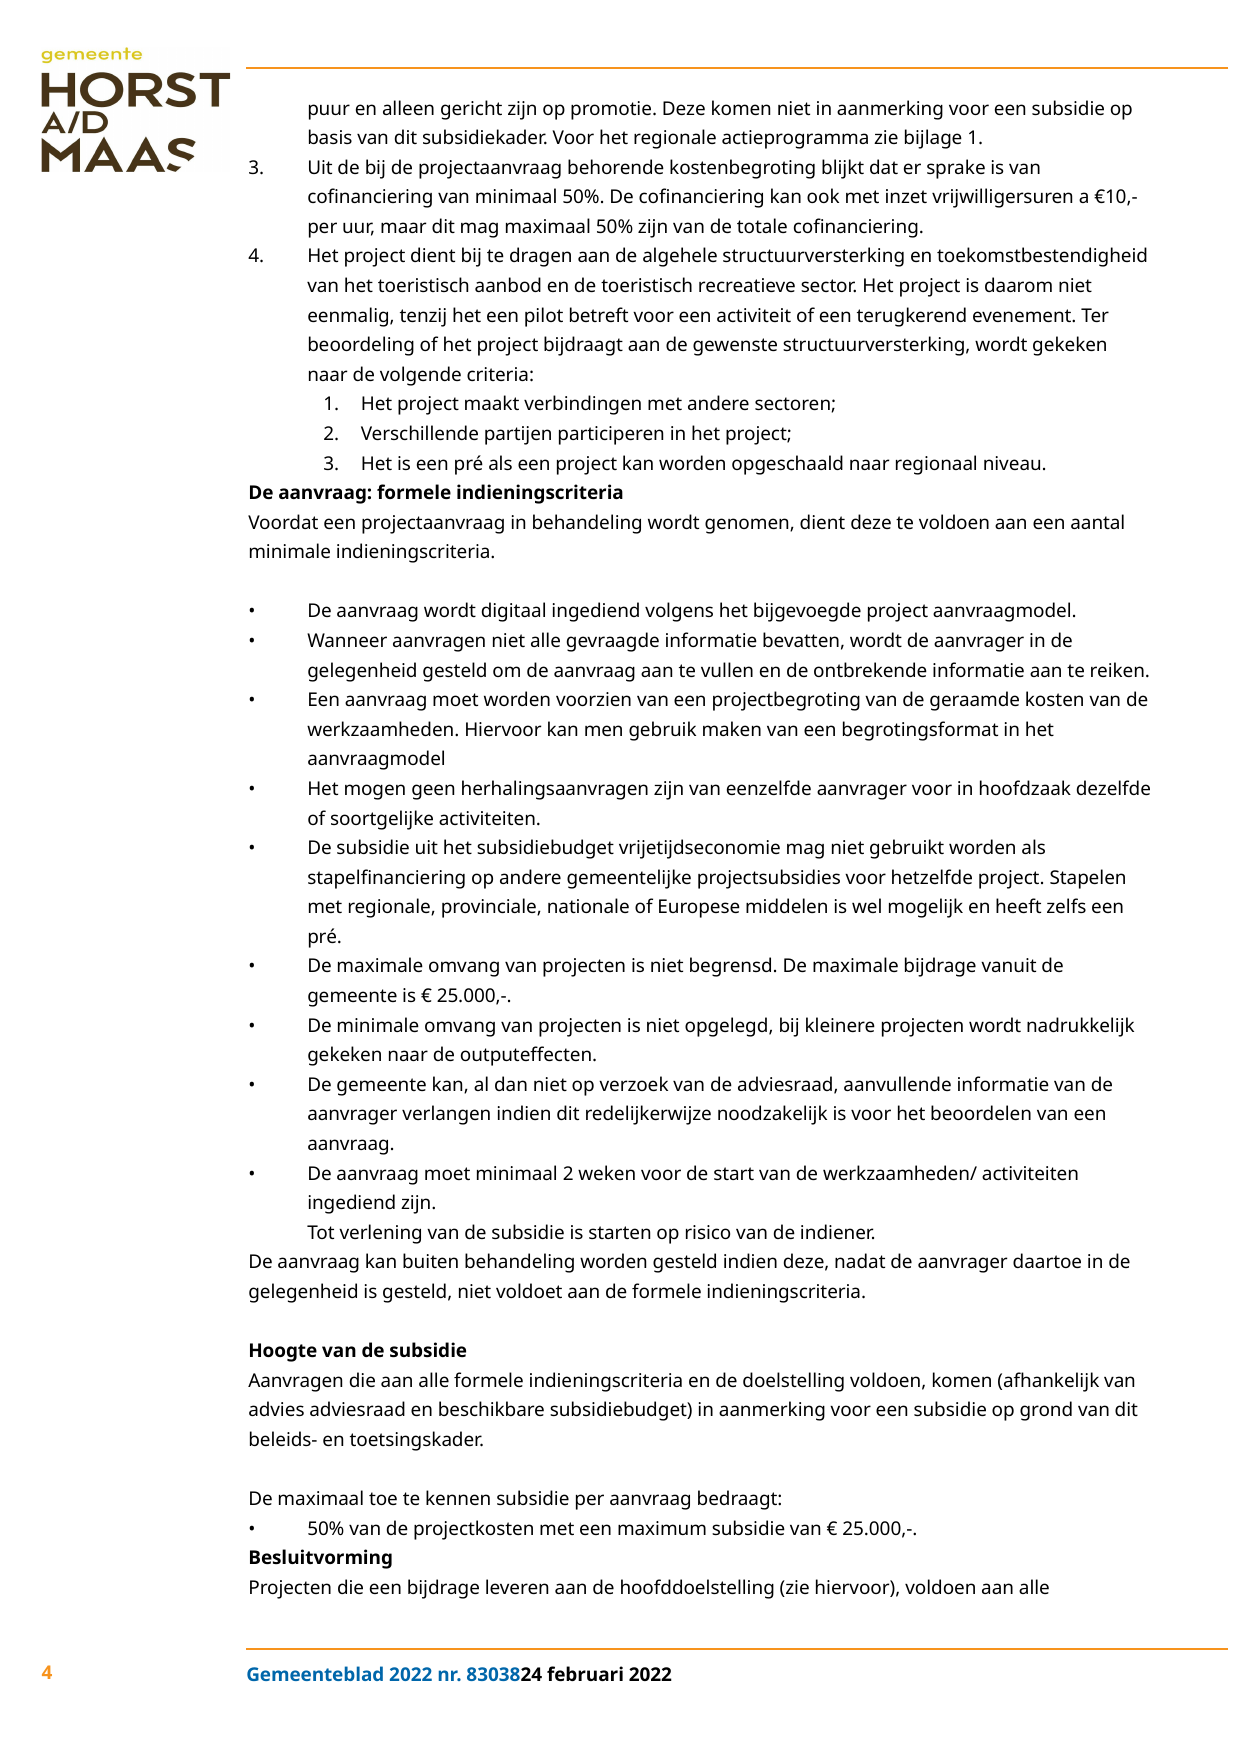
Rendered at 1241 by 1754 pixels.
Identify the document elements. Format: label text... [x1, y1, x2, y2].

list Het project dient bij te dragen aan de algehele structuurversterking en toekomstbestendigheid van het toeristisch aanbod en de toeristisch recreatieve sector. Het project is daarom niet eenmalig, tenzij het een pilot betreft voor een activiteit of een terugkerend evenement. Ter beoordeling of het project bijdraagt aan de gewenste structuurversterking, wordt gekeken naar de volgende criteria: [248, 243, 1152, 387]
list De maximale omvang van projecten is niet begrensd. De maximale bijdrage vanuit de gemeente is € 25.000,-. [248, 953, 1152, 1008]
text Voordat een projectaanvraag in behandeling wordt genomen, dient deze te voldoen aan een aantal minimale indieningscriteria. [248, 509, 1152, 564]
list Wanneer aanvragen niet alle gevraagde informatie bevatten, wordt de aanvrager in de gelegenheid gesteld om de aanvraag aan te vullen en de ontbrekende informatie aan te reiken. [248, 627, 1152, 683]
list De gemeente kan, al dan niet op verzoek van de adviesraad, aanvullende informatie van de aanvrager verlangen indien dit redelijkerwijze noodzakelijk is voor het beoordelen van een aanvraag. [248, 1071, 1152, 1156]
list Een aanvraag moet worden voorzien van een projectbegroting van de geraamde kosten van de werkzaamheden. Hiervoor kan men gebruik maken van een begrotingsformat in het aanvraagmodel [248, 686, 1152, 771]
list Het mogen geen herhalingsaanvragen zijn van eenzelfde aanvrager voor in hoofdzaak dezelfde of soortgelijke activiteiten. [248, 775, 1152, 831]
list Het project maakt verbindingen met andere sectoren; [323, 391, 1152, 416]
list puur en alleen gericht zijn op promotie. Deze komen niet in aanmerking voor een subsidie op basis van dit subsidiekader. Voor het regionale actieprogramma zie bijlage 1. [248, 95, 1152, 150]
list Het is een pré als een project kan worden opgeschaald naar regionaal niveau. [323, 450, 1152, 476]
text De aanvraag kan buiten behandeling worden gesteld indien deze, nadat de aanvrager daartoe in de gelegenheid is gesteld, niet voldoet aan de formele indieningscriteria. [248, 1248, 1152, 1304]
list Tot verlening van de subsidie is starten op risico van de indiener. [248, 1219, 1152, 1245]
text De maximaal toe te kennen subsidie per aanvraag bedraagt: [248, 1485, 1152, 1511]
text Besluitvorming [248, 1544, 1152, 1570]
text Hoogte van de subsidie [248, 1337, 1152, 1363]
list Uit de bij de projectaanvraag behorende kostenbegroting blijkt dat er sprake is van cofinanciering van minimaal 50%. De cofinanciering kan ook met inzet vrijwilligersuren a €10,- per uur, maar dit mag maximaal 50% zijn van de totale cofinanciering. [248, 154, 1152, 239]
list De minimale omvang van projecten is niet opgelegd, bij kleinere projecten wordt nadrukkelijk gekeken naar de outputeffecten. [248, 1012, 1152, 1067]
picture [41, 47, 231, 172]
list Verschillende partijen participeren in het project; [323, 420, 1152, 446]
text Projecten die een bijdrage leveren aan de hoofddoelstelling (zie hiervoor), voldoen aan alle [248, 1574, 1152, 1600]
list 50% van de projectkosten met een maximum subsidie van € 25.000,-. [248, 1515, 1152, 1541]
text Aanvragen die aan alle formele indieningscriteria en de doelstelling voldoen, komen (afhankelijk van advies adviesraad en beschikbare subsidiebudget) in aanmerking voor een subsidie op grond van dit beleids- en toetsingskader. [248, 1367, 1152, 1452]
list De aanvraag moet minimaal 2 weken voor de start van de werkzaamheden/ activiteiten ingediend zijn. [248, 1160, 1152, 1215]
text De aanvraag: formele indieningscriteria [248, 479, 1152, 505]
list De subsidie uit het subsidiebudget vrijetijdseconomie mag niet gebruikt worden als stapelfinanciering op andere gemeentelijke projectsubsidies voor hetzelfde project. Stapelen met regionale, provinciale, nationale of Europese middelen is wel mogelijk en heeft zelfs een pré. [248, 834, 1152, 949]
list De aanvraag wordt digitaal ingediend volgens het bijgevoegde project aanvraagmodel. [248, 598, 1152, 623]
